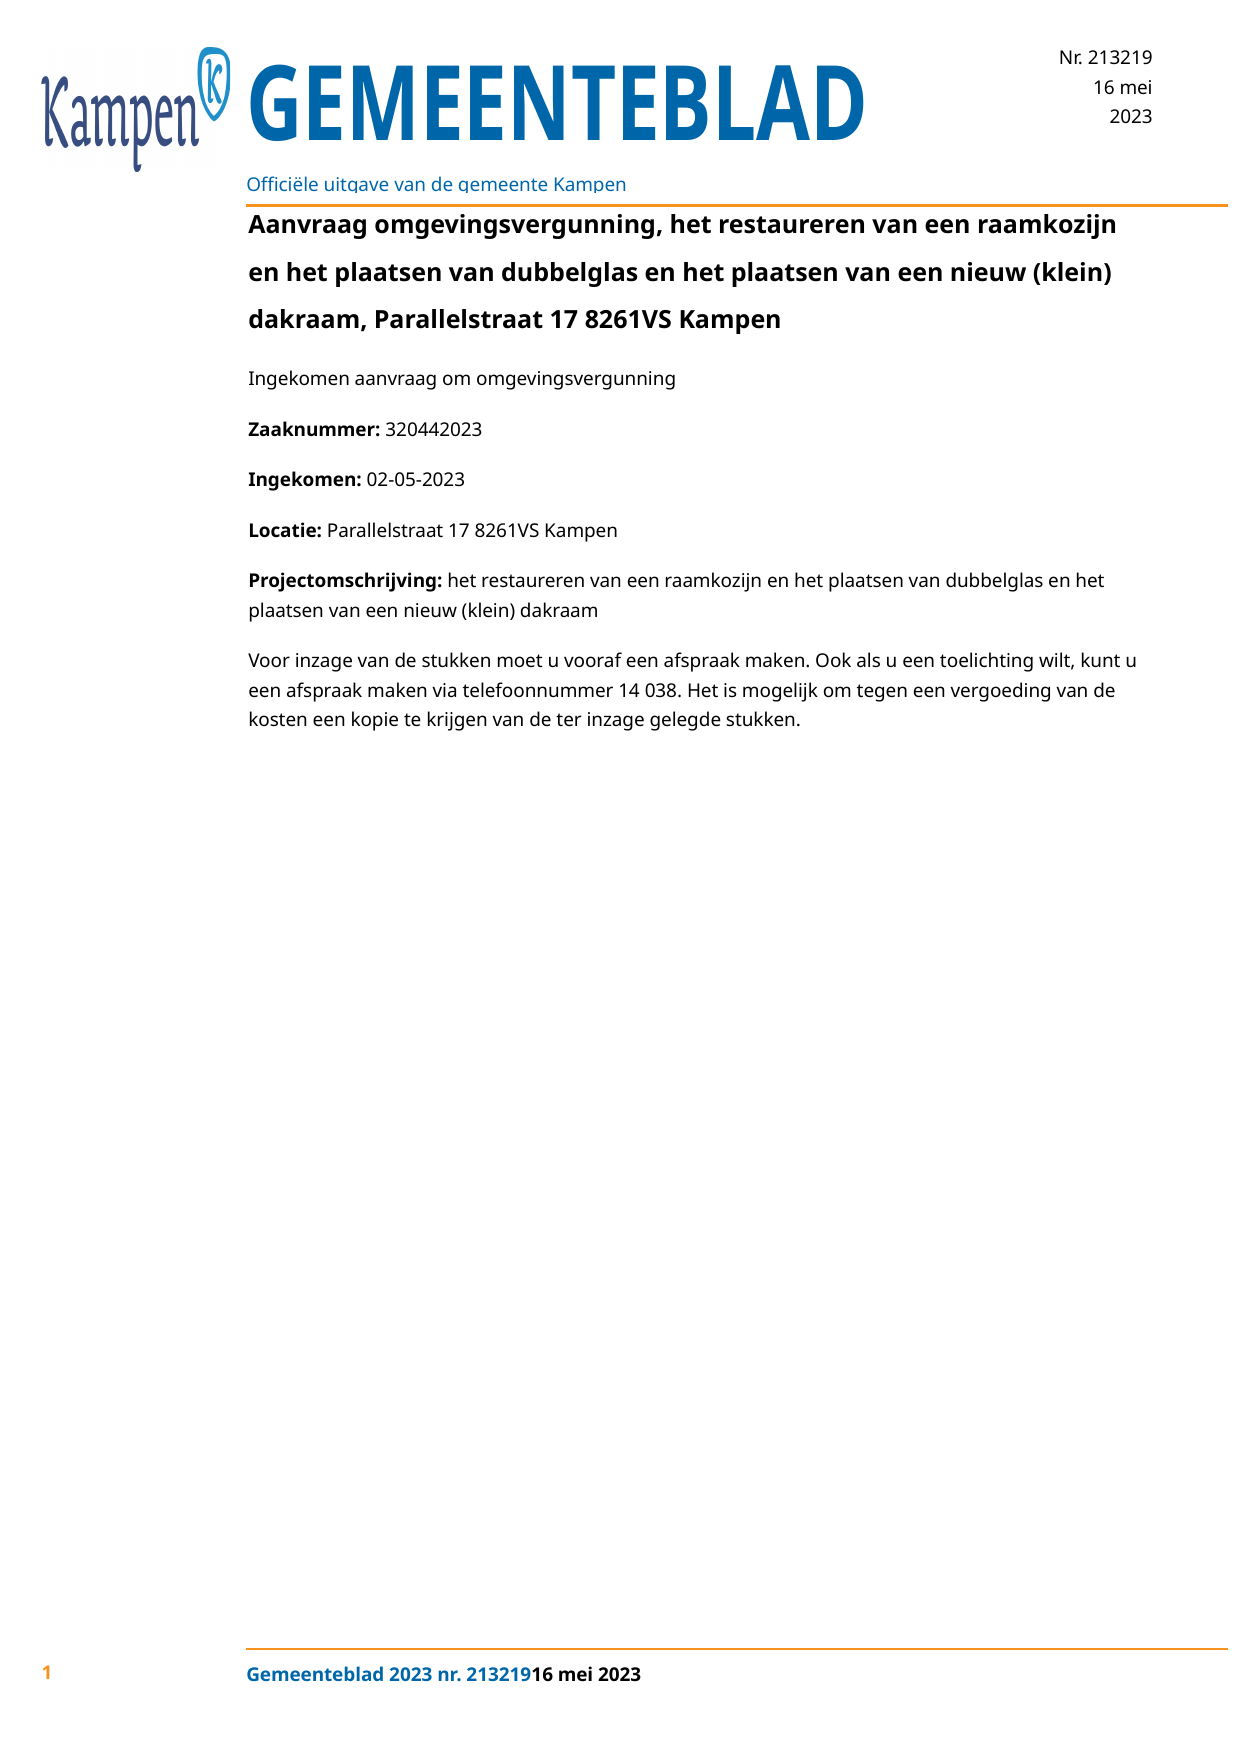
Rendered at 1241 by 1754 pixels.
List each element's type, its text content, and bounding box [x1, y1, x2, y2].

text Ingekomen aanvraag om omgevingsvergunning [248, 366, 1152, 391]
text Locatie: Parallelstraat 17 8261VS Kampen [248, 517, 1152, 542]
text Voor inzage van de stukken moet u vooraf een afspraak maken. Ook als u een toelichting wilt, kunt u een afspraak maken via telefoonnummer 14 038. Het is mogelijk om tegen een vergoeding van de kosten een kopie te krijgen van de ter inzage gelegde stukken. [248, 647, 1152, 732]
text Ingekomen: 02-05-2023 [248, 466, 1152, 492]
text Zaaknummer: 320442023 [248, 416, 1152, 442]
text Aanvraag omgevingsvergunning, het restaureren van een raamkozijn en het plaatsen van dubbelglas en het plaatsen van een nieuw (klein) dakraam, Parallelstraat 17 8261VS Kampen [248, 207, 1152, 336]
text Projectomschrijving: het restaureren van een raamkozijn en het plaatsen van dubbelglas en het plaatsen van een nieuw (klein) dakraam [248, 567, 1152, 622]
picture [41, 47, 231, 172]
